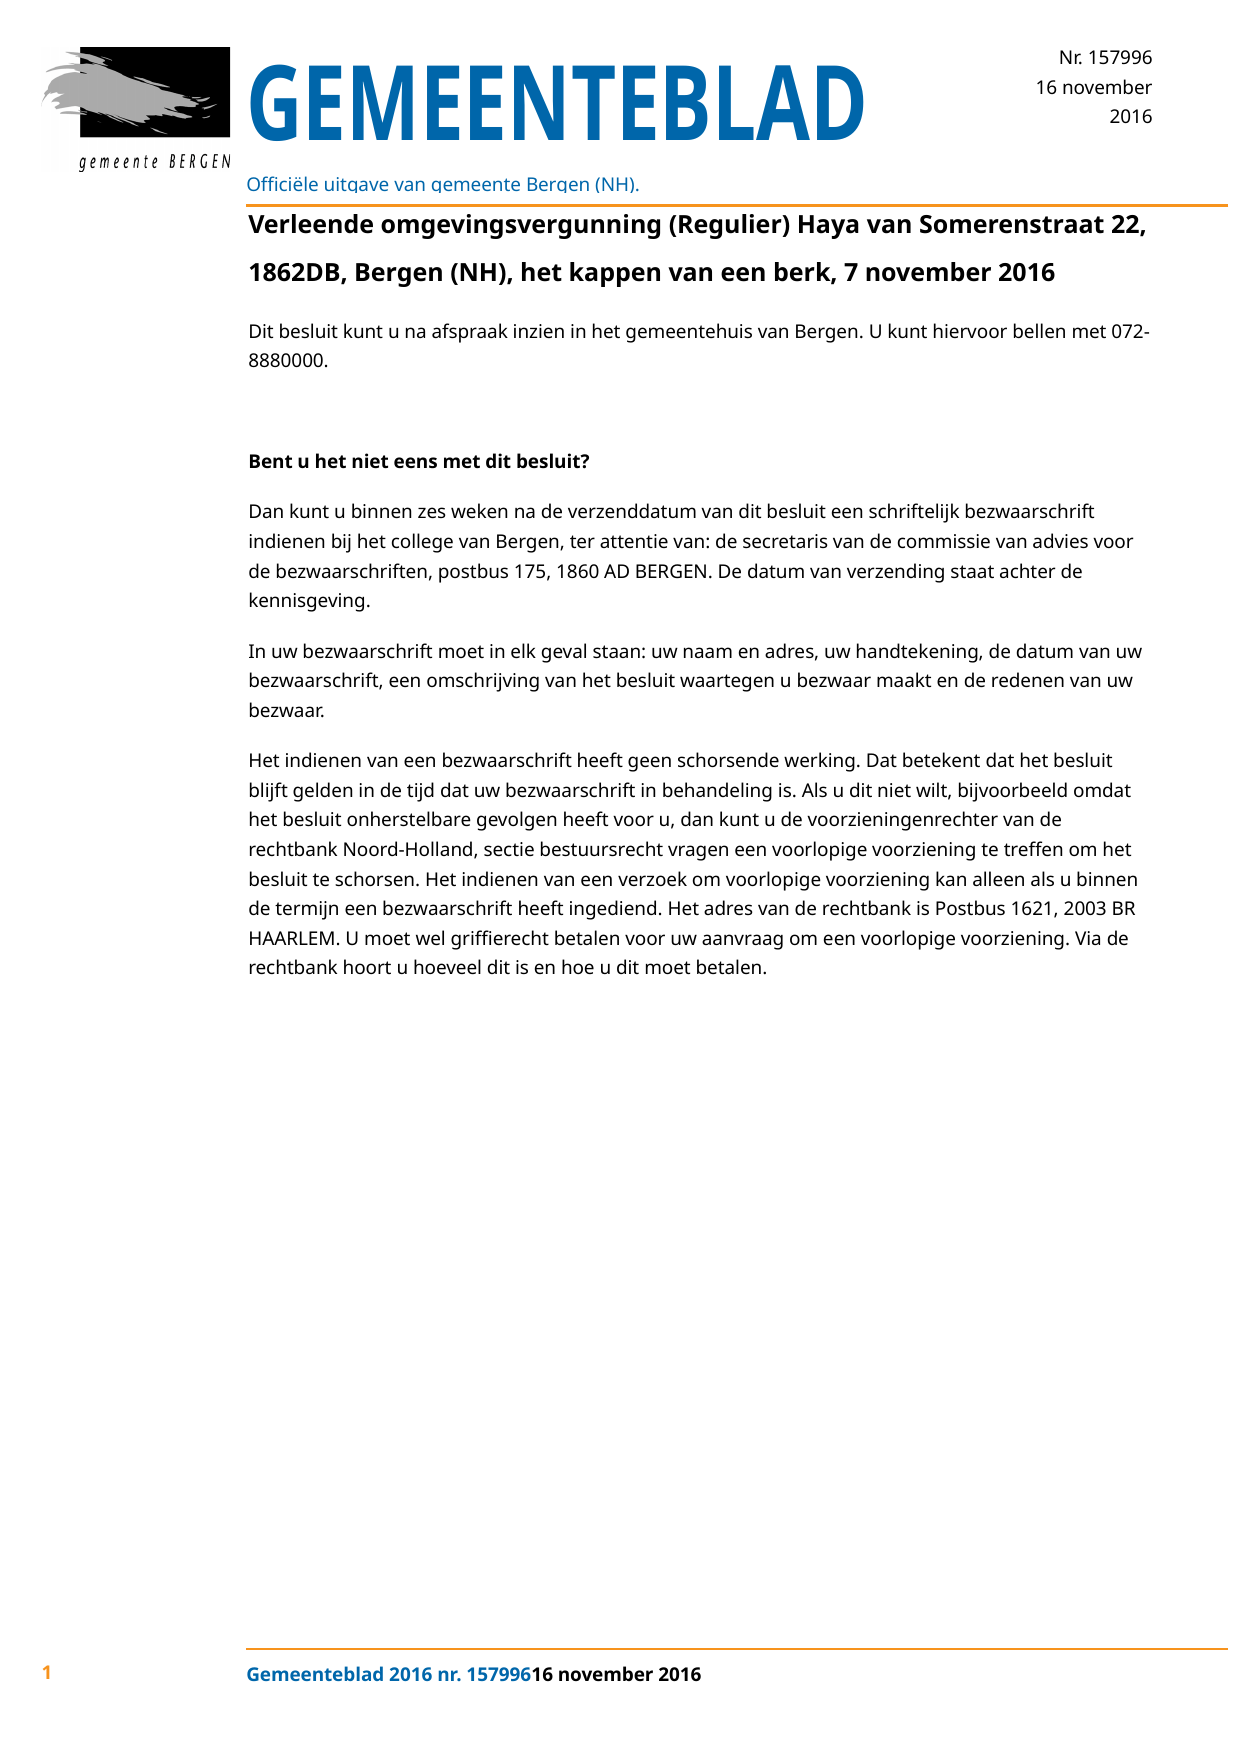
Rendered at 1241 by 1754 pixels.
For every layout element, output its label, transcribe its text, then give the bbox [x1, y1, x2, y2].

text Dit besluit kunt u na afspraak inzien in het gemeentehuis van Bergen. U kunt hiervoor bellen met 072-8880000. [248, 318, 1152, 373]
text Verleende omgevingsvergunning (Regulier) Haya van Somerenstraat 22, 1862DB, Bergen (NH), het kappen van een berk, 7 november 2016 [248, 207, 1152, 288]
picture [41, 47, 231, 172]
text Dan kunt u binnen zes weken na de verzenddatum van dit besluit een schriftelijk bezwaarschrift indienen bij het college van Bergen, ter attentie van: de secretaris van de commissie van advies voor de bezwaarschriften, postbus 175, 1860 AD BERGEN. De datum van verzending staat achter de kennisgeving. [248, 499, 1152, 613]
text In uw bezwaarschrift moet in elk geval staan: uw naam en adres, uw handtekening, de datum van uw bezwaarschrift, een omschrijving van het besluit waartegen u bezwaar maakt en de redenen van uw bezwaar. [248, 638, 1152, 723]
text Bent u het niet eens met dit besluit? [248, 448, 1152, 474]
text Het indienen van een bezwaarschrift heeft geen schorsende werking. Dat betekent dat het besluit blijft gelden in de tijd dat uw bezwaarschrift in behandeling is. Als u dit niet wilt, bijvoorbeeld omdat het besluit onherstelbare gevolgen heeft voor u, dan kunt u de voorzieningenrechter van de rechtbank Noord-Holland, sectie bestuursrecht vragen een voorlopige voorziening te treffen om het besluit te schorsen. Het indienen van een verzoek om voorlopige voorziening kan alleen als u binnen de termijn een bezwaarschrift heeft ingediend. Het adres van de rechtbank is Postbus 1621, 2003 BR HAARLEM. U moet wel griffierecht betalen voor uw aanvraag om een voorlopige voorziening. Via de rechtbank hoort u hoeveel dit is en hoe u dit moet betalen. [248, 747, 1152, 980]
